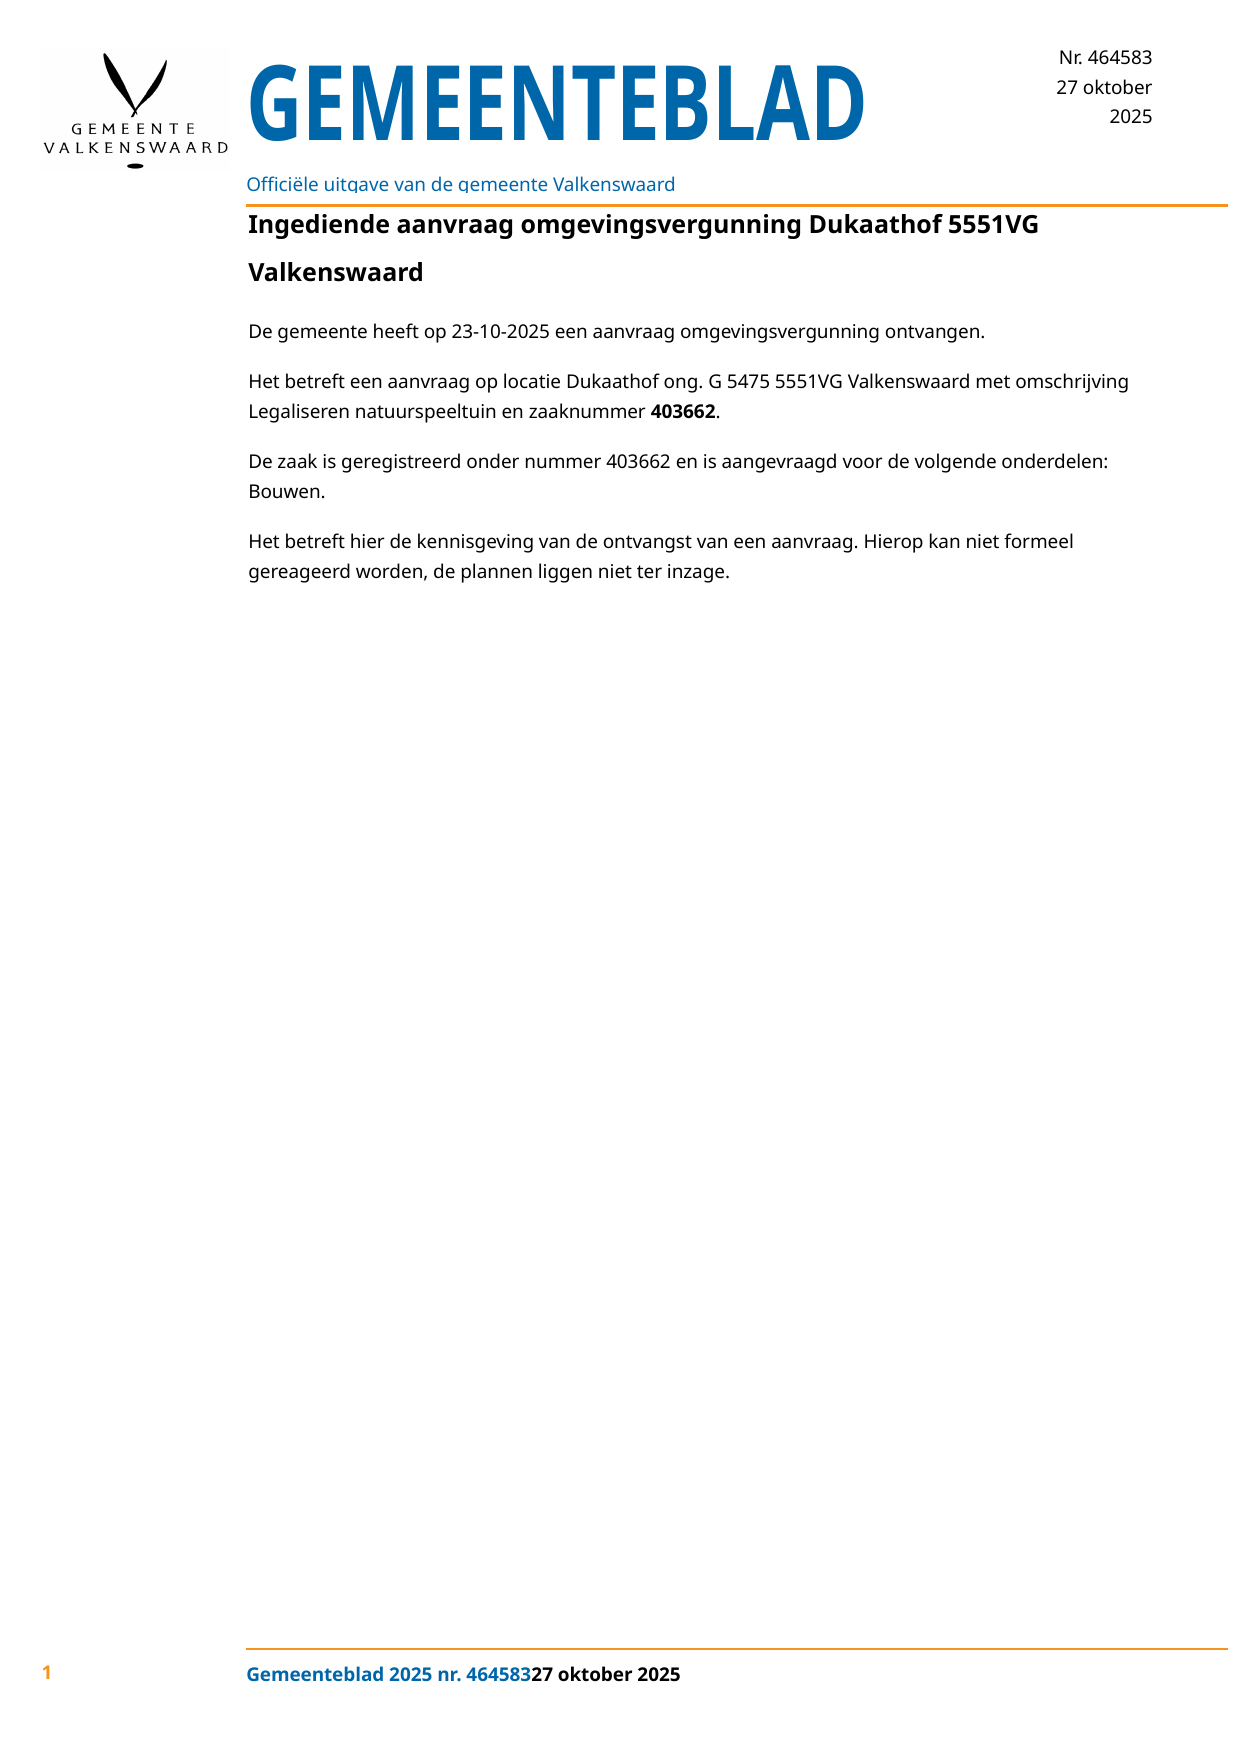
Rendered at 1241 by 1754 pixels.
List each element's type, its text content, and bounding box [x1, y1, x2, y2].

picture [41, 47, 231, 172]
text De zaak is geregistreerd onder nummer 403662 en is aangevraagd voor de volgende onderdelen: Bouwen. [248, 448, 1152, 504]
text Het betreft hier de kennisgeving van de ontvangst van een aanvraag. Hierop kan niet formeel gereageerd worden, de plannen liggen niet ter inzage. [248, 528, 1152, 584]
text Ingediende aanvraag omgevingsvergunning Dukaathof 5551VG Valkenswaard [248, 207, 1152, 288]
text De gemeente heeft op 23-10-2025 een aanvraag omgevingsvergunning ontvangen. [248, 318, 1152, 344]
text Het betreft een aanvraag op locatie Dukaathof ong. G 5475 5551VG Valkenswaard met omschrijving Legaliseren natuurspeeltuin en zaaknummer 403662. [248, 368, 1152, 424]
